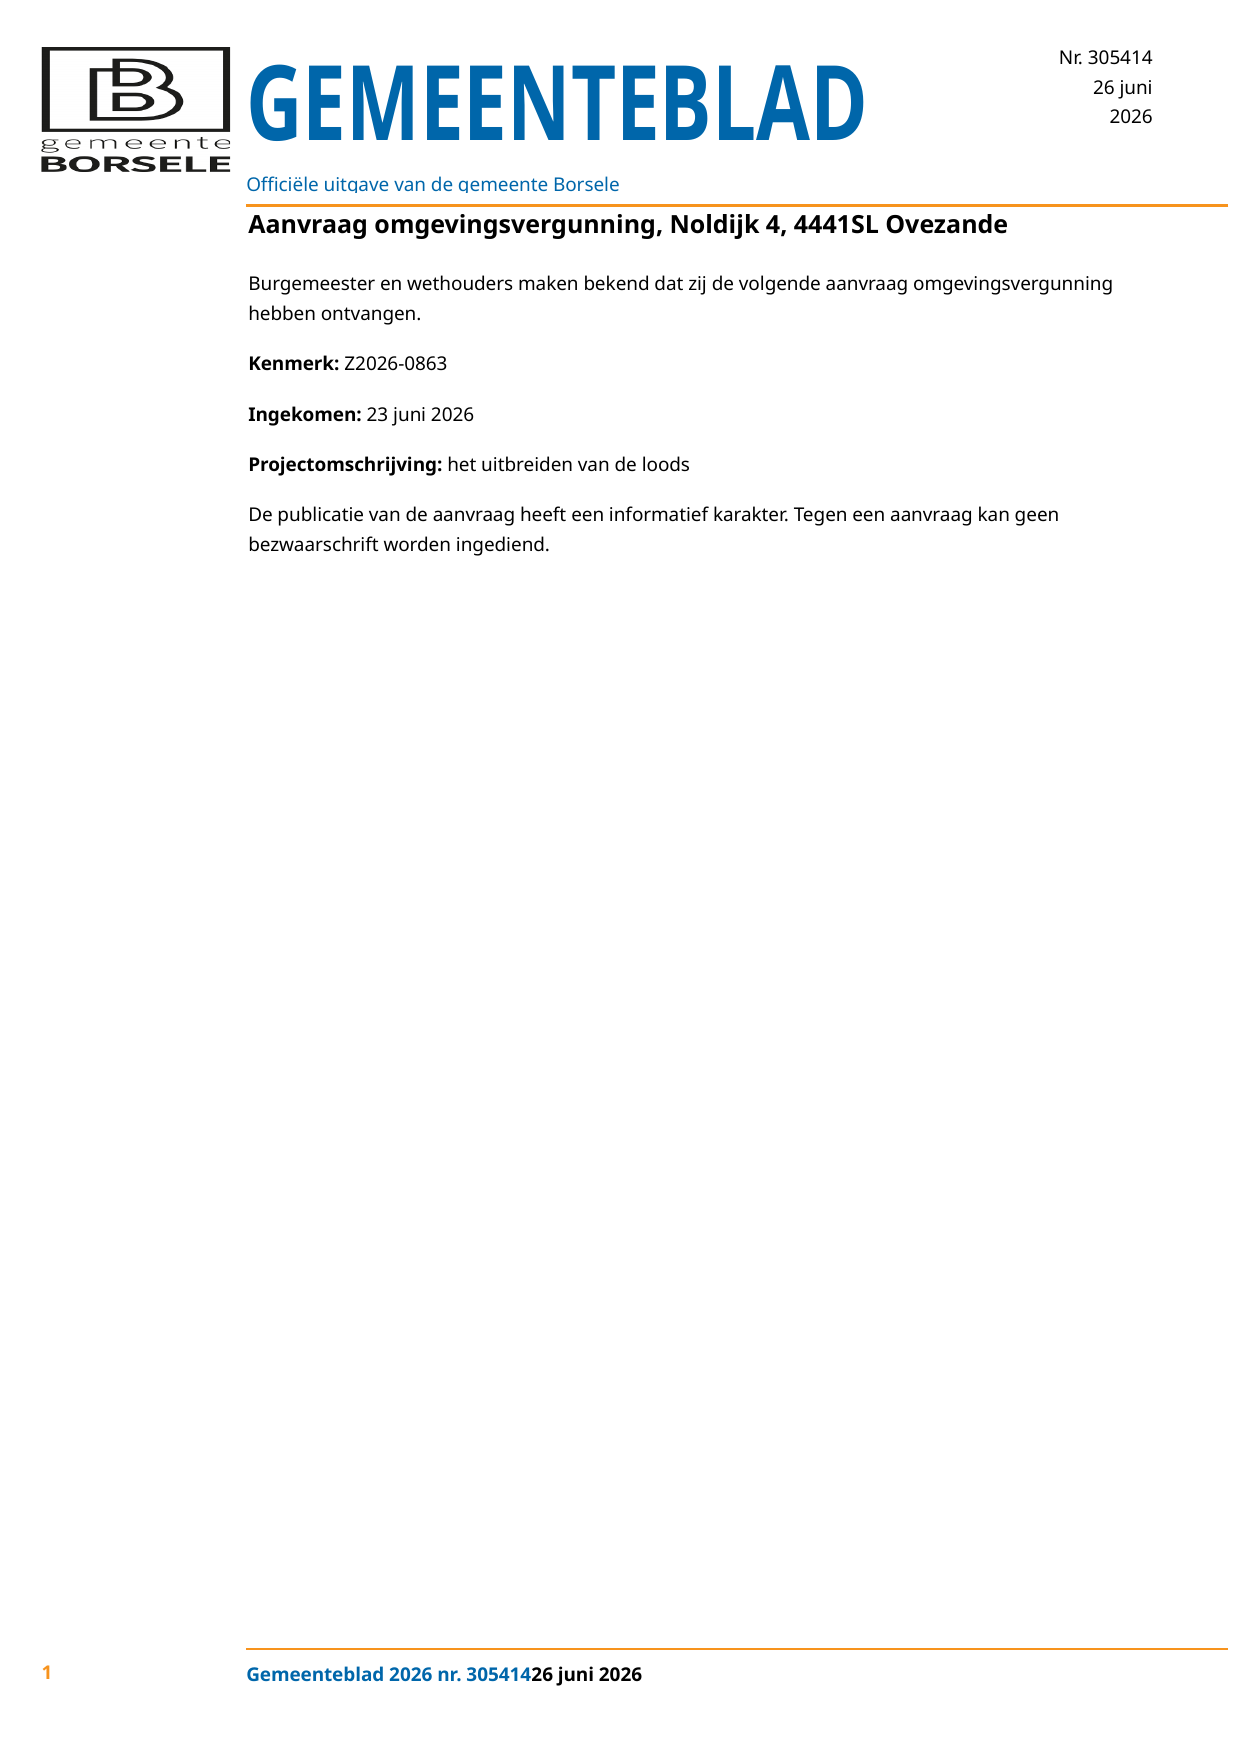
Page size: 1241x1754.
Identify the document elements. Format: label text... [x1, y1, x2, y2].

text Ingekomen: 23 juni 2026 [248, 401, 1152, 426]
text Kenmerk: Z2026-0863 [248, 350, 1152, 376]
text Projectomschrijving: het uitbreiden van de loods [248, 451, 1152, 477]
picture [41, 47, 231, 172]
text Burgemeester en wethouders maken bekend dat zij de volgende aanvraag omgevingsvergunning hebben ontvangen. [248, 270, 1152, 326]
text De publicatie van de aanvraag heeft een informatief karakter. Tegen een aanvraag kan geen bezwaarschrift worden ingediend. [248, 502, 1152, 557]
text Aanvraag omgevingsvergunning, Noldijk 4, 4441SL Ovezande [248, 207, 1152, 241]
